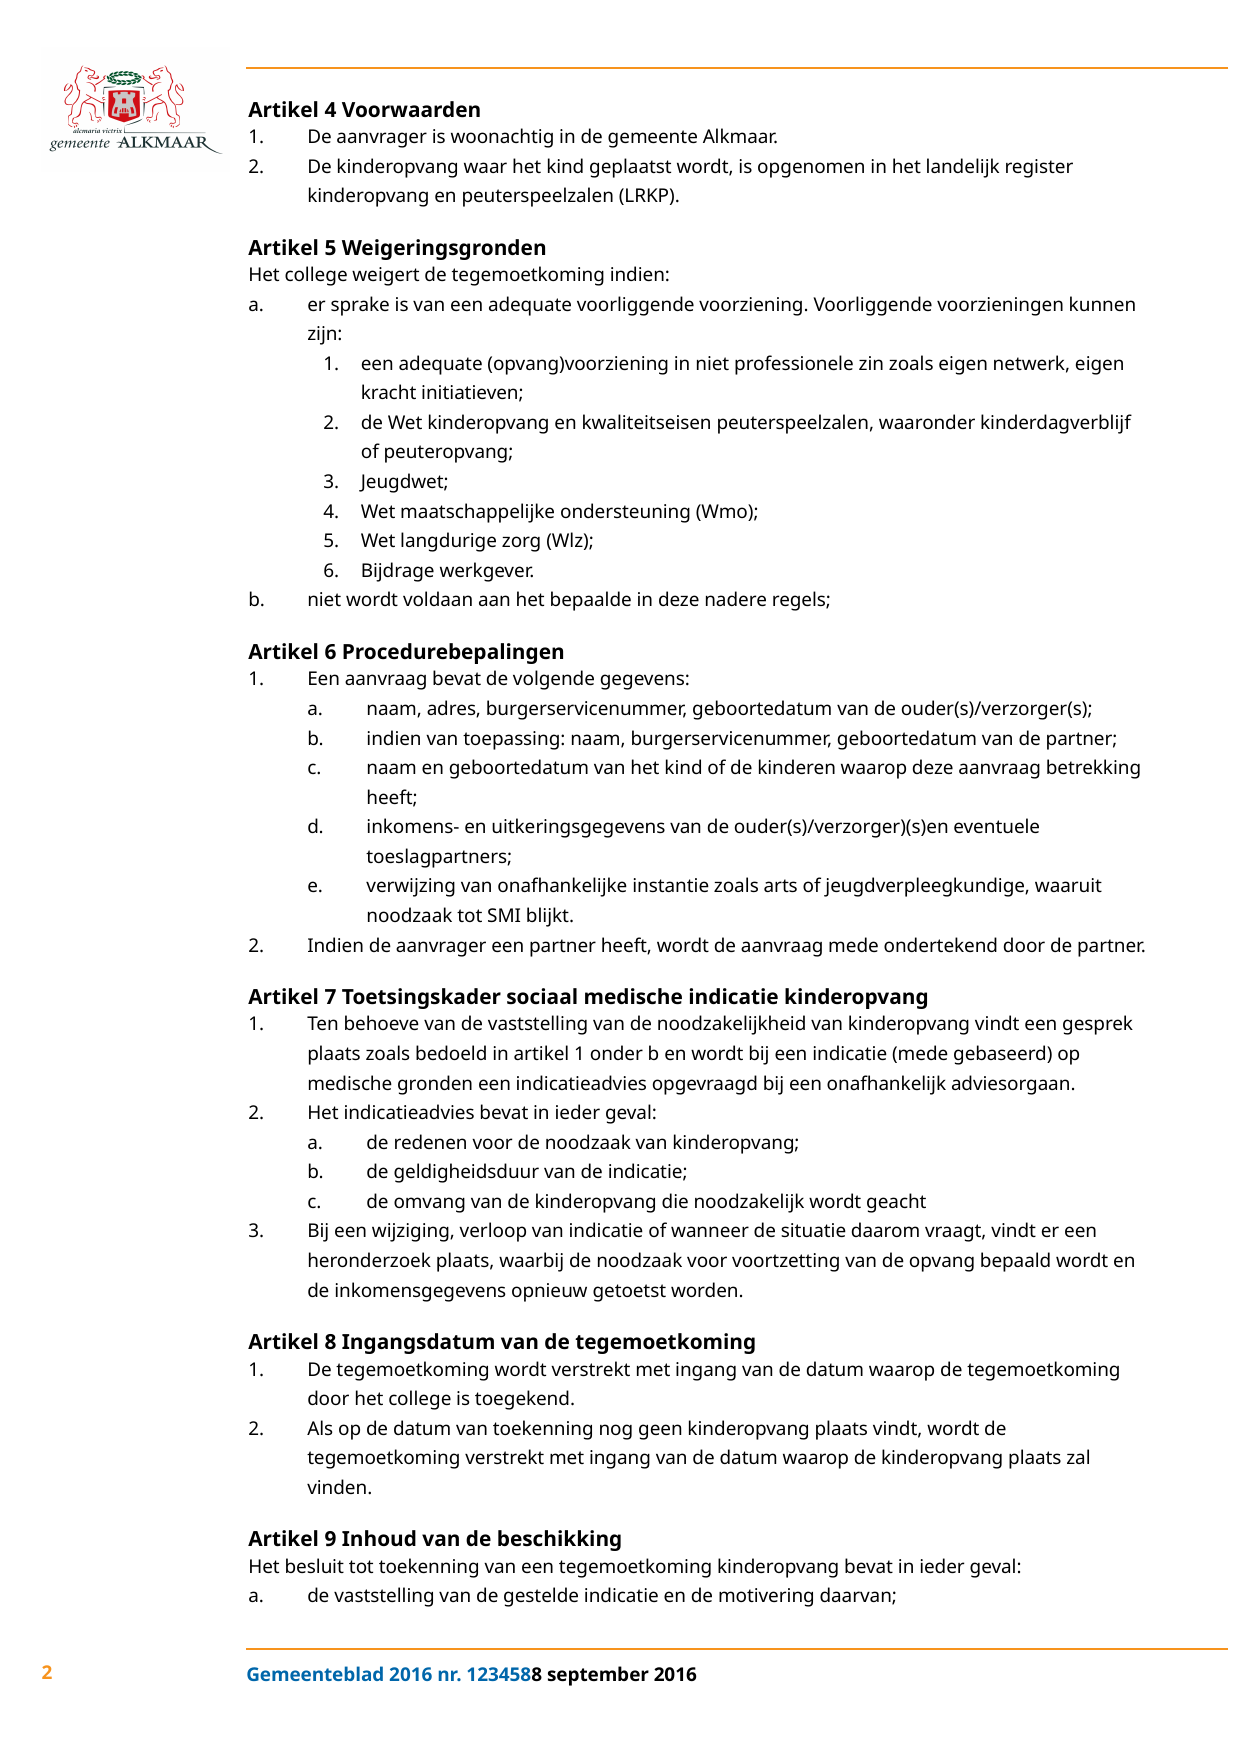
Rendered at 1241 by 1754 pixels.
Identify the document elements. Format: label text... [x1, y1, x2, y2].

list de omvang van de kinderopvang die noodzakelijk wordt geacht [307, 1188, 1152, 1214]
list er sprake is van een adequate voorliggende voorziening. Voorliggende voorzieningen kunnen zijn: [248, 291, 1152, 346]
list Jeugdwet; [323, 468, 1152, 494]
list Ten behoeve van de vaststelling van de noodzakelijkheid van kinderopvang vindt een gesprek plaats zoals bedoeld in artikel 1 onder b en wordt bij een indicatie (mede gebaseerd) op medische gronden een indicatieadvies opgevraagd bij een onafhankelijk adviesorgaan. [248, 1011, 1152, 1096]
text Artikel 8 Ingangsdatum van de tegemoetkoming [248, 1327, 1152, 1356]
text Het college weigert de tegemoetkoming indien: [248, 261, 1152, 287]
list Indien de aanvrager een partner heeft, wordt de aanvraag mede ondertekend door de partner. [248, 932, 1152, 957]
text Artikel 5 Weigeringsgronden [248, 233, 1152, 261]
list De kinderopvang waar het kind geplaatst wordt, is opgenomen in het landelijk register kinderopvang en peuterspeelzalen (LRKP). [248, 153, 1152, 208]
list De aanvrager is woonachtig in de gemeente Alkmaar. [248, 123, 1152, 149]
list verwijzing van onafhankelijke instantie zoals arts of jeugdverpleegkundige, waaruit noodzaak tot SMI blijkt. [307, 873, 1152, 928]
list De tegemoetkoming wordt verstrekt met ingang van de datum waarop de tegemoetkoming door het college is toegekend. [248, 1356, 1152, 1411]
list Bijdrage werkgever. [323, 557, 1152, 583]
list niet wordt voldaan aan het bepaalde in deze nadere regels; [248, 587, 1152, 612]
list Bij een wijziging, verloop van indicatie of wanneer de situatie daarom vraagt, vindt er een heronderzoek plaats, waarbij de noodzaak voor voortzetting van de opvang bepaald wordt en de inkomensgegevens opnieuw getoetst worden. [248, 1218, 1152, 1303]
list Als op de datum van toekenning nog geen kinderopvang plaats vindt, wordt de tegemoetkoming verstrekt met ingang van de datum waarop de kinderopvang plaats zal vinden. [248, 1415, 1152, 1500]
list de Wet kinderopvang en kwaliteitseisen peuterspeelzalen, waaronder kinderdagverblijf of peuteropvang; [323, 409, 1152, 464]
list Het indicatieadvies bevat in ieder geval: [248, 1099, 1152, 1125]
list de redenen voor de noodzaak van kinderopvang; [307, 1129, 1152, 1155]
list een adequate (opvang)voorziening in niet professionele zin zoals eigen netwerk, eigen kracht initiatieven; [323, 350, 1152, 405]
list de geldigheidsduur van de indicatie; [307, 1158, 1152, 1184]
picture [41, 47, 231, 172]
text Artikel 7 Toetsingskader sociaal medische indicatie kinderopvang [248, 982, 1152, 1011]
list Wet maatschappelijke ondersteuning (Wmo); [323, 498, 1152, 524]
list naam, adres, burgerservicenummer, geboortedatum van de ouder(s)/verzorger(s); [307, 695, 1152, 721]
list Een aanvraag bevat de volgende gegevens: [248, 666, 1152, 691]
text Artikel 6 Procedurebepalingen [248, 637, 1152, 666]
list indien van toepassing: naam, burgerservicenummer, geboortedatum van de partner; [307, 725, 1152, 750]
text Artikel 4 Voorwaarden [248, 95, 1152, 123]
text Het besluit tot toekenning van een tegemoetkoming kinderopvang bevat in ieder geval: [248, 1553, 1152, 1579]
list de vaststelling van de gestelde indicatie en de motivering daarvan; [248, 1582, 1152, 1608]
list inkomens- en uitkeringsgegevens van de ouder(s)/verzorger)(s)en eventuele toeslagpartners; [307, 813, 1152, 869]
text Artikel 9 Inhoud van de beschikking [248, 1524, 1152, 1553]
list Wet langdurige zorg (Wlz); [323, 527, 1152, 553]
list naam en geboortedatum van het kind of de kinderen waarop deze aanvraag betrekking heeft; [307, 754, 1152, 809]
